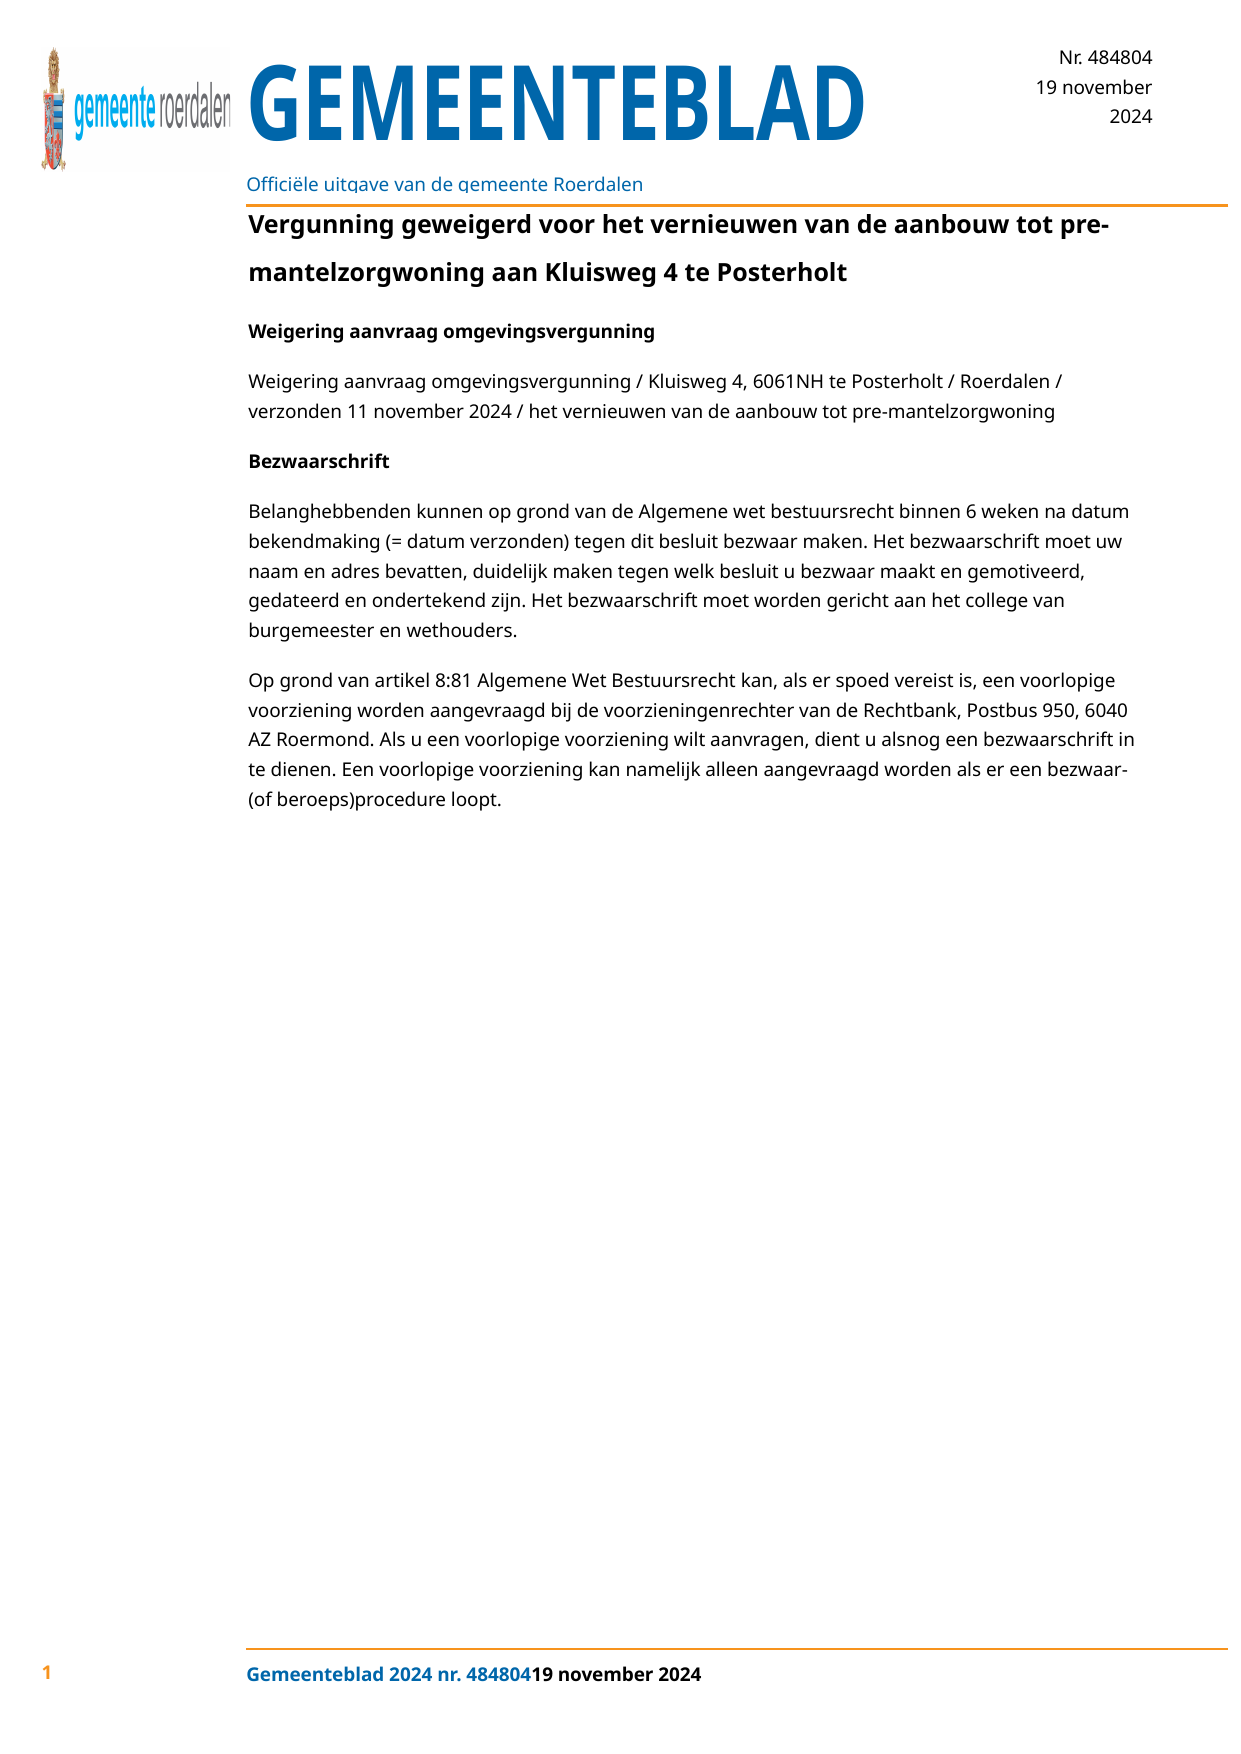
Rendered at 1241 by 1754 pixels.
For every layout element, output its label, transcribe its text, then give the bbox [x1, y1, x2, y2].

text Weigering aanvraag omgevingsvergunning [248, 318, 1152, 344]
picture [41, 47, 231, 172]
text Op grond van artikel 8:81 Algemene Wet Bestuursrecht kan, als er spoed vereist is, een voorlopige voorziening worden aangevraagd bij de voorzieningenrechter van de Rechtbank, Postbus 950, 6040 AZ Roermond. Als u een voorlopige voorziening wilt aanvragen, dient u alsnog een bezwaarschrift in te dienen. Een voorlopige voorziening kan namelijk alleen aangevraagd worden als er een bezwaar- (of beroeps)procedure loopt. [248, 667, 1152, 812]
text Weigering aanvraag omgevingsvergunning / Kluisweg 4, 6061NH te Posterholt / Roerdalen / verzonden 11 november 2024 / het vernieuwen van de aanbouw tot pre-mantelzorgwoning [248, 368, 1152, 424]
text Bezwaarschrift [248, 448, 1152, 474]
text Belanghebbenden kunnen op grond van de Algemene wet bestuursrecht binnen 6 weken na datum bekendmaking (= datum verzonden) tegen dit besluit bezwaar maken. Het bezwaarschrift moet uw naam en adres bevatten, duidelijk maken tegen welk besluit u bezwaar maakt en gemotiveerd, gedateerd en ondertekend zijn. Het bezwaarschrift moet worden gericht aan het college van burgemeester en wethouders. [248, 499, 1152, 643]
text Vergunning geweigerd voor het vernieuwen van de aanbouw tot pre-mantelzorgwoning aan Kluisweg 4 te Posterholt [248, 207, 1152, 288]
